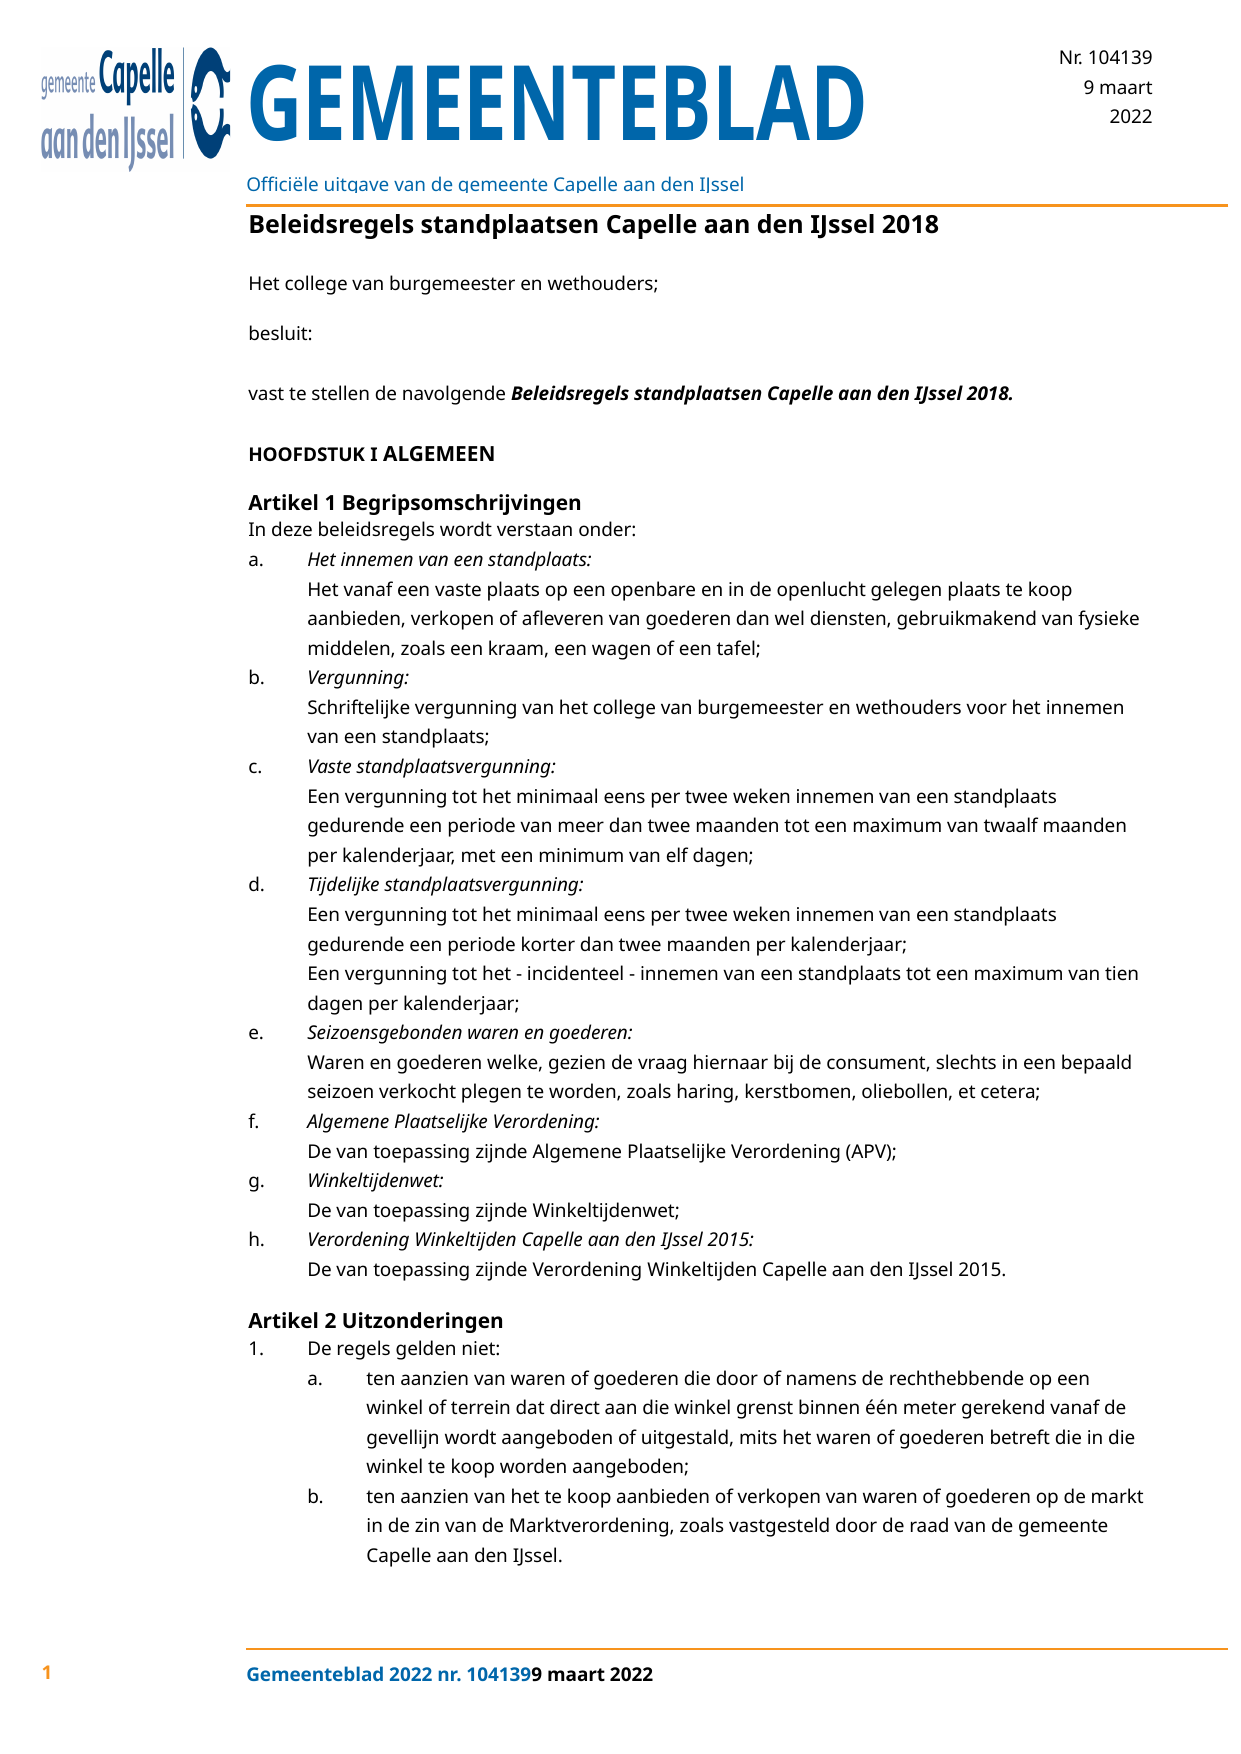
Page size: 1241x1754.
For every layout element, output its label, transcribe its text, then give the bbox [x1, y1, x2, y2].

list Een vergunning tot het - incidenteel - innemen van een standplaats tot een maximum van tien dagen per kalenderjaar; [248, 960, 1152, 1016]
list De van toepassing zijnde Algemene Plaatselijke Verordening (APV); [248, 1138, 1152, 1164]
list Vaste standplaatsvergunning: [248, 753, 1152, 779]
text besluit: [248, 321, 1152, 346]
list Een vergunning tot het minimaal eens per twee weken innemen van een standplaats gedurende een periode van meer dan twee maanden tot een maximum van twaalf maanden per kalenderjaar, met een minimum van elf dagen; [248, 783, 1152, 868]
list Verordening Winkeltijden Capelle aan den IJssel 2015: [248, 1227, 1152, 1252]
text Artikel 2 Uitzonderingen [248, 1307, 1152, 1335]
list Waren en goederen welke, gezien de vraag hiernaar bij de consument, slechts in een bepaald seizoen verkocht plegen te worden, zoals haring, kerstbomen, oliebollen, et cetera; [248, 1049, 1152, 1104]
list De van toepassing zijnde Verordening Winkeltijden Capelle aan den IJssel 2015. [248, 1256, 1152, 1282]
list Vergunning: [248, 664, 1152, 690]
list ten aanzien van het te koop aanbieden of verkopen van waren of goederen op de markt in de zin van de Marktverordening, zoals vastgesteld door de raad van de gemeente Capelle aan den IJssel. [307, 1483, 1152, 1568]
list Het vanaf een vaste plaats op een openbare en in de openlucht gelegen plaats te koop aanbieden, verkopen of afleveren van goederen dan wel diensten, gebruikmakend van fysieke middelen, zoals een kraam, een wagen of een tafel; [248, 576, 1152, 661]
text Beleidsregels standplaatsen Capelle aan den IJssel 2018 [248, 207, 1152, 241]
list Algemene Plaatselijke Verordening: [248, 1108, 1152, 1134]
list Winkeltijdenwet: [248, 1167, 1152, 1193]
list Een vergunning tot het minimaal eens per twee weken innemen van een standplaats gedurende een periode korter dan twee maanden per kalenderjaar; [248, 901, 1152, 957]
text vast te stellen de navolgende Beleidsregels standplaatsen Capelle aan den IJssel 2018. [248, 380, 1152, 406]
picture [41, 47, 231, 172]
list Tijdelijke standplaatsvergunning: [248, 872, 1152, 897]
list ten aanzien van waren of goederen die door of namens de rechthebbende op een winkel of terrein dat direct aan die winkel grenst binnen één meter gerekend vanaf de gevellijn wordt aangeboden of uitgestald, mits het waren of goederen betreft die in die winkel te koop worden aangeboden; [307, 1365, 1152, 1479]
text In deze beleidsregels wordt verstaan onder: [248, 517, 1152, 542]
list Schriftelijke vergunning van het college van burgemeester en wethouders voor het innemen van een standplaats; [248, 694, 1152, 749]
list Het innemen van een standplaats: [248, 546, 1152, 572]
list Seizoensgebonden waren en goederen: [248, 1019, 1152, 1045]
text Artikel 1 Begripsomschrijvingen [248, 488, 1152, 517]
text Het college van burgemeester en wethouders; [248, 270, 1152, 296]
list De van toepassing zijnde Winkeltijdenwet; [248, 1197, 1152, 1223]
list De regels gelden niet: [248, 1335, 1152, 1361]
text HOOFDSTUK I ALGEMEEN [248, 439, 1152, 467]
